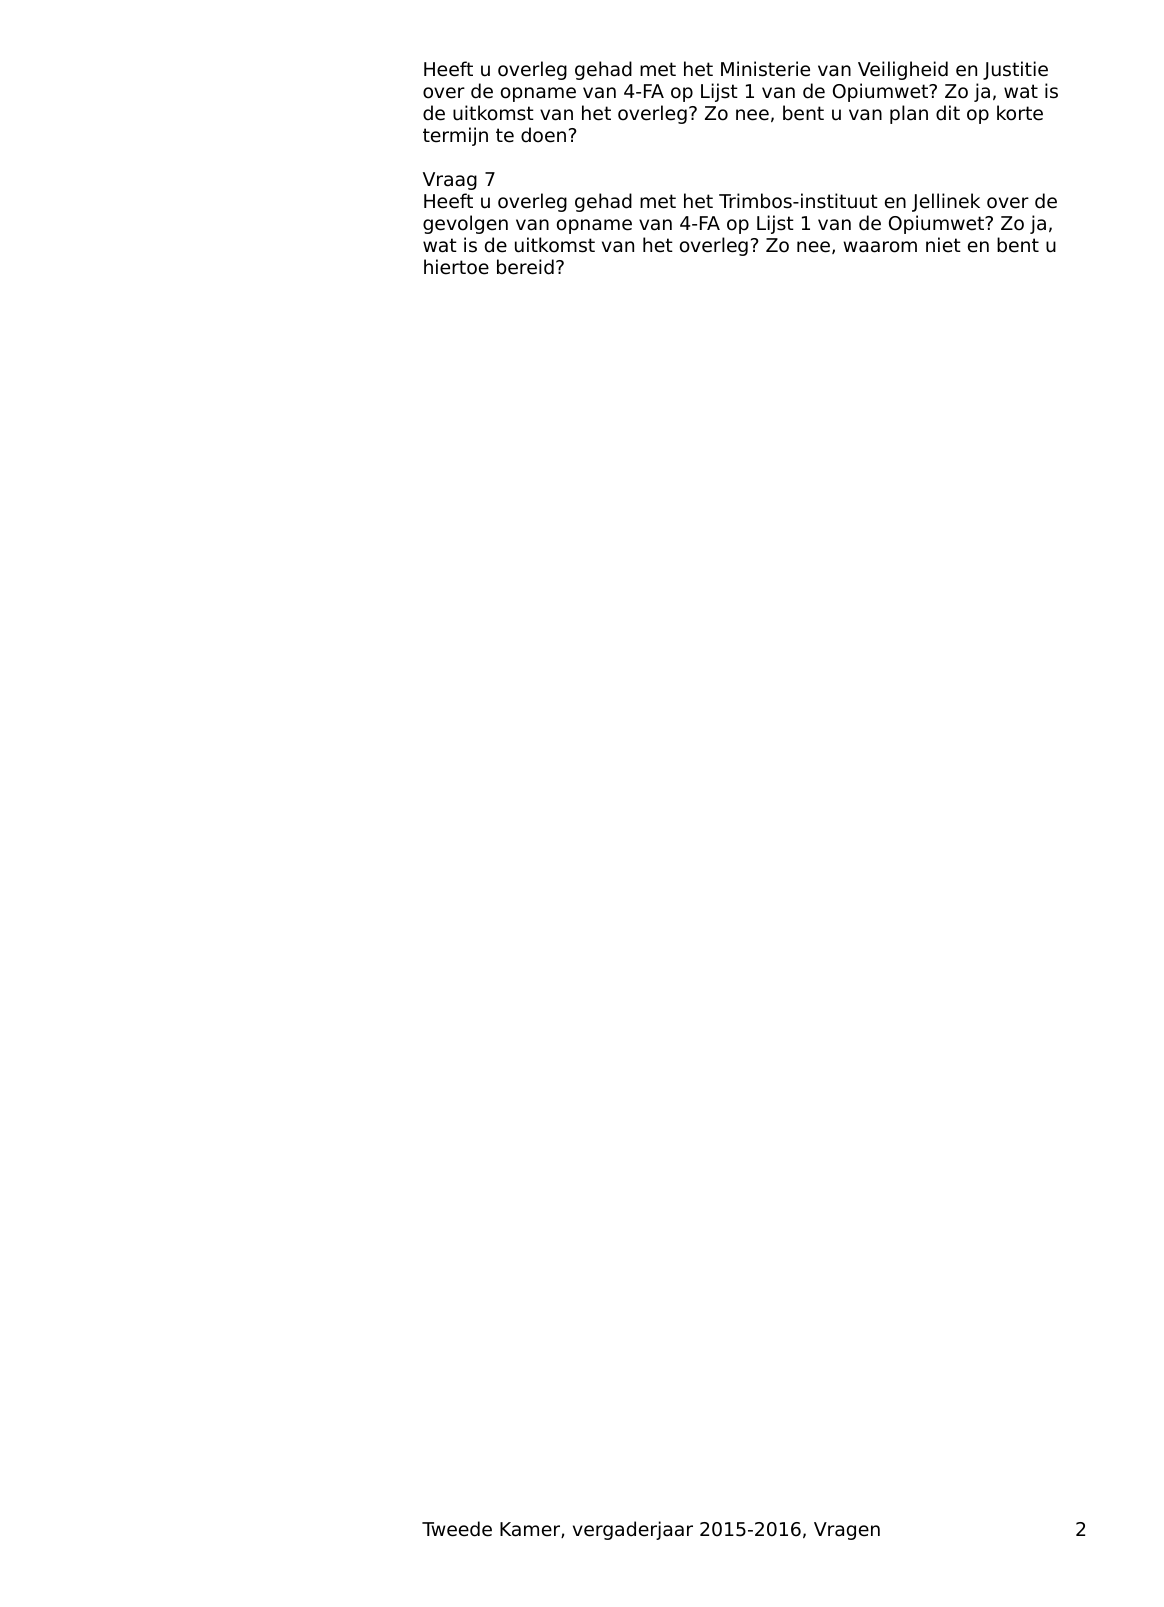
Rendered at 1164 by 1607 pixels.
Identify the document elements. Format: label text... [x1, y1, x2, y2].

text Vraag 7 [422, 169, 1087, 191]
text Heeft u overleg gehad met het Trimbos-instituut en Jellinek over de gevolgen van opname van 4-FA op Lijst 1 van de Opiumwet? Zo ja, wat is de uitkomst van het overleg? Zo nee, waarom niet en bent u hiertoe bereid? [422, 191, 1087, 279]
text Heeft u overleg gehad met het Ministerie van Veiligheid en Justitie over de opname van 4-FA op Lijst 1 van de Opiumwet? Zo ja, wat is de uitkomst van het overleg? Zo nee, bent u van plan dit op korte termijn te doen? [422, 59, 1087, 147]
